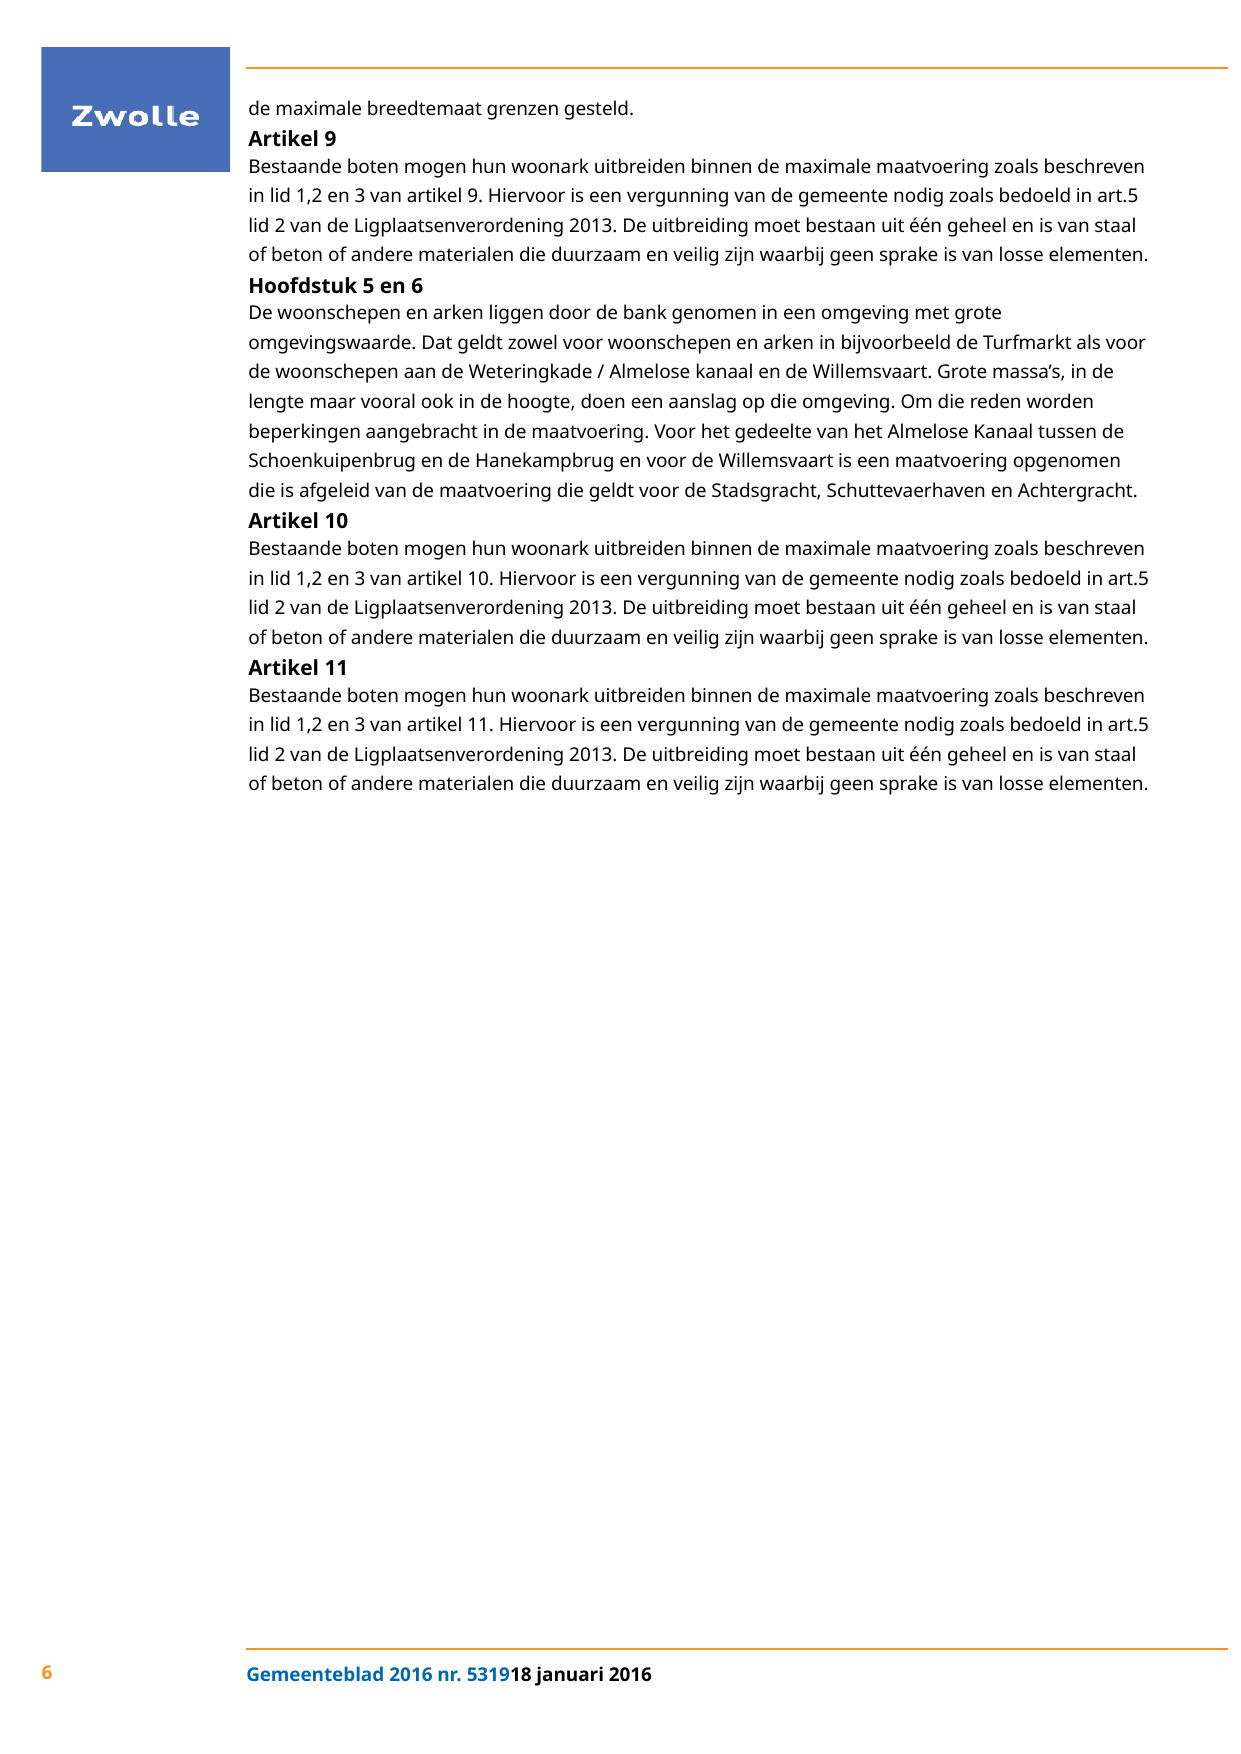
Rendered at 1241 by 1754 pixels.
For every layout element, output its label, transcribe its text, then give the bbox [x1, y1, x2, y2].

text Bestaande boten mogen hun woonark uitbreiden binnen de maximale maatvoering zoals beschreven in lid 1,2 en 3 van artikel 9. Hiervoor is een vergunning van de gemeente nodig zoals bedoeld in art.5 lid 2 van de Ligplaatsenverordening 2013. De uitbreiding moet bestaan uit één geheel en is van staal of beton of andere materialen die duurzaam en veilig zijn waarbij geen sprake is van losse elementen. [248, 153, 1152, 267]
text Artikel 9 [248, 124, 1152, 153]
text Bestaande boten mogen hun woonark uitbreiden binnen de maximale maatvoering zoals beschreven in lid 1,2 en 3 van artikel 11. Hiervoor is een vergunning van de gemeente nodig zoals bedoeld in art.5 lid 2 van de Ligplaatsenverordening 2013. De uitbreiding moet bestaan uit één geheel en is van staal of beton of andere materialen die duurzaam en veilig zijn waarbij geen sprake is van losse elementen. [248, 682, 1152, 796]
text De woonschepen en arken liggen door de bank genomen in een omgeving met grote omgevingswaarde. Dat geldt zowel voor woonschepen en arken in bijvoorbeeld de Turfmarkt als voor de woonschepen aan de Weteringkade / Almelose kanaal en de Willemsvaart. Grote massa’s, in de lengte maar vooral ook in de hoogte, doen een aanslag op die omgeving. Om die reden worden beperkingen aangebracht in de maatvoering. Voor het gedeelte van het Almelose Kanaal tussen de Schoenkuipenbrug en de Hanekampbrug en voor de Willemsvaart is een maatvoering opgenomen die is afgeleid van de maatvoering die geldt voor de Stadsgracht, Schuttevaerhaven en Achtergracht. [248, 299, 1152, 503]
text Artikel 11 [248, 653, 1152, 682]
text Bestaande boten mogen hun woonark uitbreiden binnen de maximale maatvoering zoals beschreven in lid 1,2 en 3 van artikel 10. Hiervoor is een vergunning van de gemeente nodig zoals bedoeld in art.5 lid 2 van de Ligplaatsenverordening 2013. De uitbreiding moet bestaan uit één geheel en is van staal of beton of andere materialen die duurzaam en veilig zijn waarbij geen sprake is van losse elementen. [248, 535, 1152, 649]
text de maximale breedtemaat grenzen gesteld. [248, 95, 1152, 121]
text Hoofdstuk 5 en 6 [248, 271, 1152, 299]
text Artikel 10 [248, 507, 1152, 535]
picture [41, 47, 231, 172]
